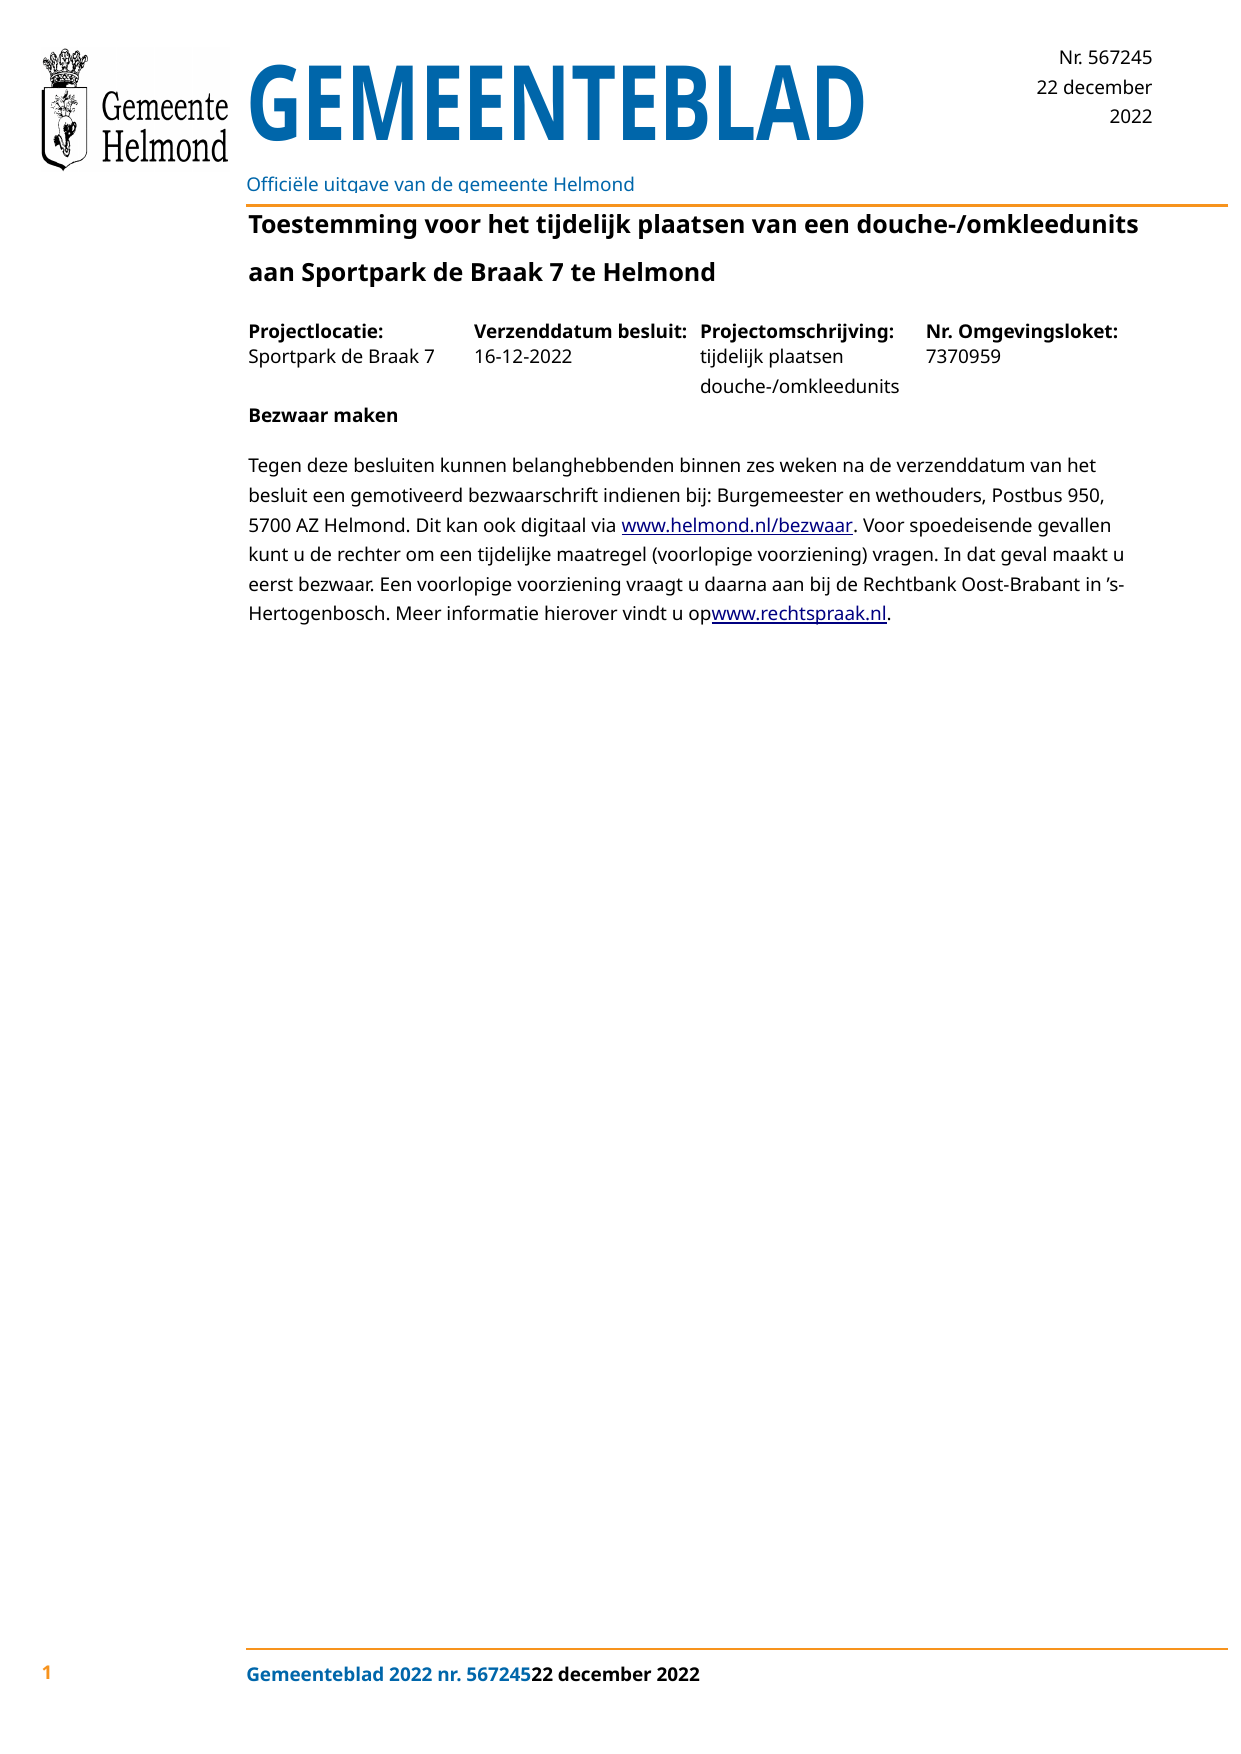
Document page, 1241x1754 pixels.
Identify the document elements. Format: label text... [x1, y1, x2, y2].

picture [41, 47, 231, 172]
table_header Projectomschrijving: [700, 318, 926, 344]
table_header Verzenddatum besluit: [474, 318, 700, 344]
table_cell Sportpark de Braak 7 [248, 344, 474, 399]
table_header Projectlocatie: [248, 318, 474, 344]
table_header Nr. Omgevingsloket: [926, 318, 1152, 344]
text Toestemming voor het tijdelijk plaatsen van een douche-/omkleedunits aan Sportpark de Braak 7 te Helmond [248, 207, 1152, 288]
table_cell tijdelijk plaatsen douche-/omkleedunits [700, 344, 926, 399]
text Bezwaar maken [248, 402, 1152, 428]
text Tegen deze besluiten kunnen belanghebbenden binnen zes weken na de verzenddatum van het besluit een gemotiveerd bezwaarschrift indienen bij: Burgemeester en wethouders, Postbus 950, 5700 AZ Helmond. Dit kan ook digitaal via www.helmond.nl/bezwaar. Voor spoedeisende gevallen kunt u de rechter om een tijdelijke maatregel (voorlopige voorziening) vragen. In dat geval maakt u eerst bezwaar. Een voorlopige voorziening vraagt u daarna aan bij de Rechtbank Oost-Brabant in ’s-Hertogenbosch. Meer informatie hierover vindt u opwww.rechtspraak.nl. [248, 453, 1152, 626]
table_cell 16-12-2022 [474, 344, 700, 399]
table_cell 7370959 [926, 344, 1152, 399]
